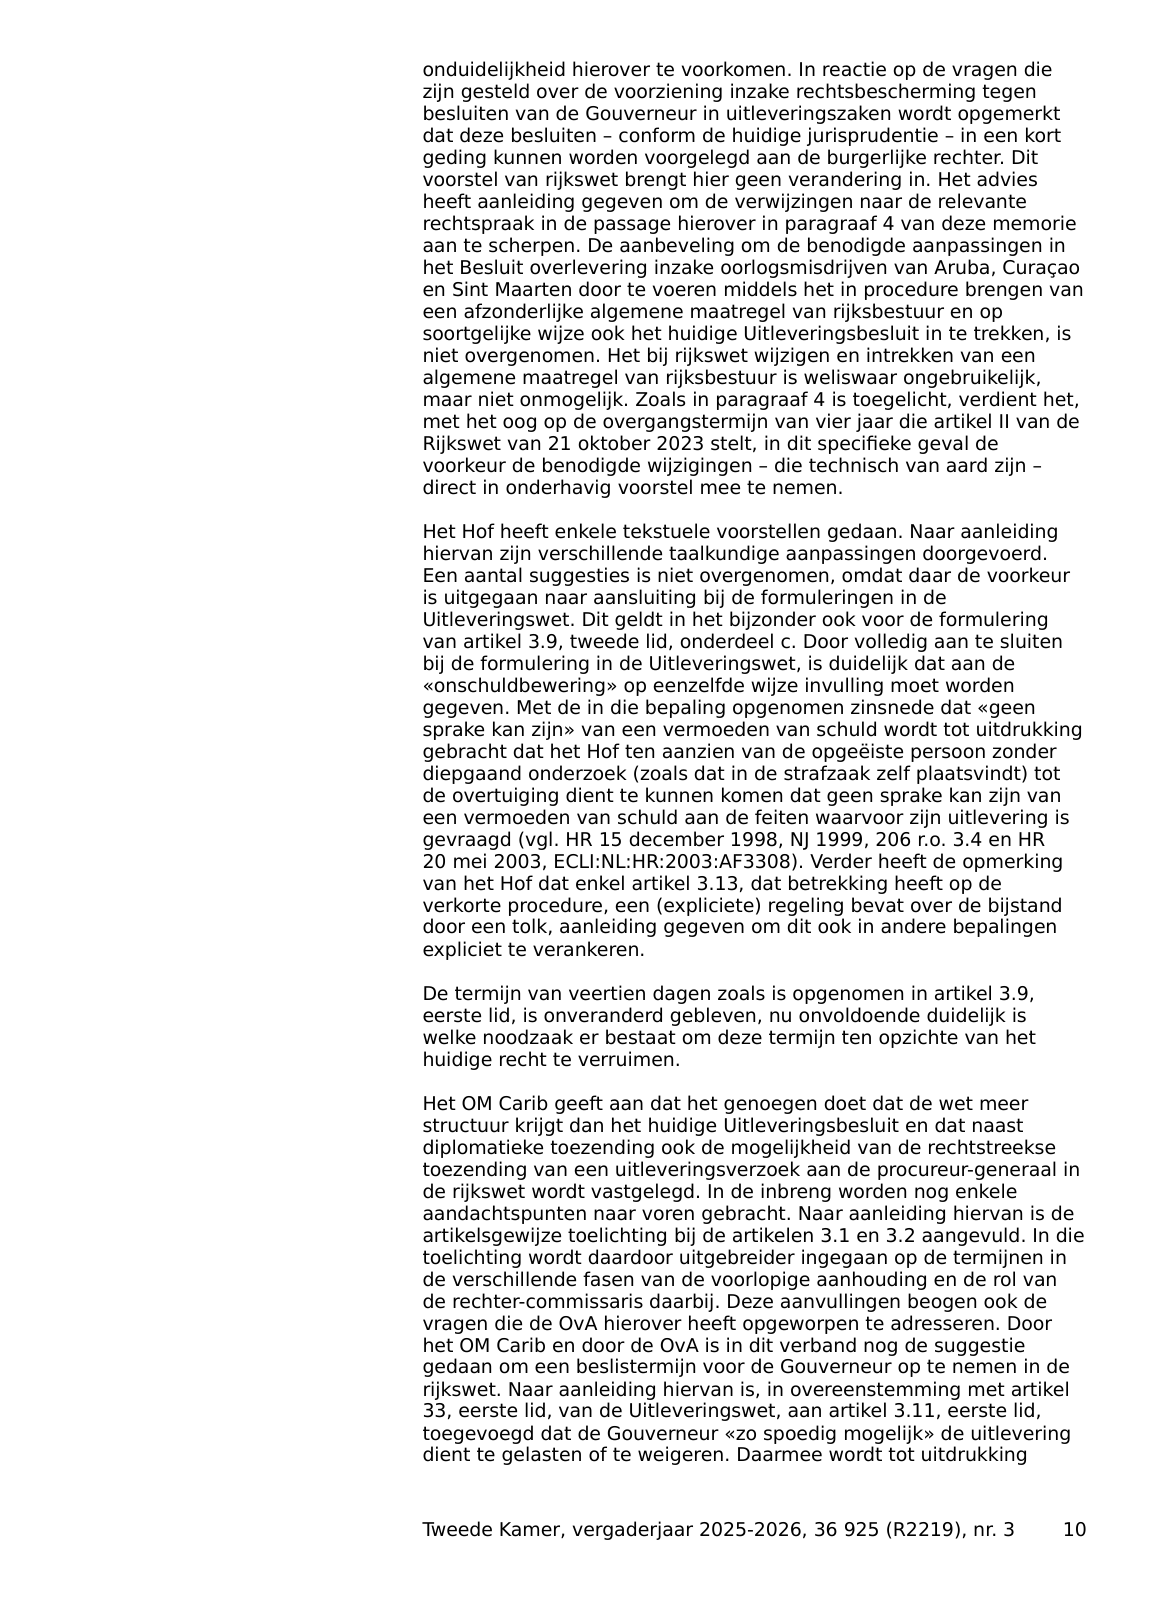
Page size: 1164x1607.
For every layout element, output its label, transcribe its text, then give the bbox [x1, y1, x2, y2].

text De termijn van veertien dagen zoals is opgenomen in artikel 3.9, eerste lid, is onveranderd gebleven, nu onvoldoende duidelijk is welke noodzaak er bestaat om deze termijn ten opzichte van het huidige recht te verruimen. [422, 983, 1087, 1071]
text Het OM Carib geeft aan dat het genoegen doet dat de wet meer structuur krijgt dan het huidige Uitleveringsbesluit en dat naast diplomatieke toezending ook de mogelijkheid van de rechtstreekse toezending van een uitleveringsverzoek aan de procureur-generaal in de rijkswet wordt vastgelegd. In de inbreng worden nog enkele aandachtspunten naar voren gebracht. Naar aanleiding hiervan is de artikelsgewijze toelichting bij de artikelen 3.1 en 3.2 aangevuld. In die toelichting wordt daardoor uitgebreider ingegaan op de termijnen in de verschillende fasen van de voorlopige aanhouding en de rol van de rechter-commissaris daarbij. Deze aanvullingen beogen ook de vragen die de OvA hierover heeft opgeworpen te adresseren. Door het OM Carib en door de OvA is in dit verband nog de suggestie gedaan om een beslistermijn voor de Gouverneur op te nemen in de rijkswet. Naar aanleiding hiervan is, in overeenstemming met artikel 33, eerste lid, van de Uitleveringswet, aan artikel 3.11, eerste lid, toegevoegd dat de Gouverneur «zo spoedig mogelijk» de uitlevering dient te gelasten of te weigeren. Daarmee wordt tot uitdrukking [422, 1093, 1087, 1466]
text onduidelijkheid hierover te voorkomen. In reactie op de vragen die zijn gesteld over de voorziening inzake rechtsbescherming tegen besluiten van de Gouverneur in uitleveringszaken wordt opgemerkt dat deze besluiten – conform de huidige jurisprudentie – in een kort geding kunnen worden voorgelegd aan de burgerlijke rechter. Dit voorstel van rijkswet brengt hier geen verandering in. Het advies heeft aanleiding gegeven om de verwijzingen naar de relevante rechtspraak in de passage hierover in paragraaf 4 van deze memorie aan te scherpen. De aanbeveling om de benodigde aanpassingen in het Besluit overlevering inzake oorlogsmisdrijven van Aruba, Curaçao en Sint Maarten door te voeren middels het in procedure brengen van een afzonderlijke algemene maatregel van rijksbestuur en op soortgelijke wijze ook het huidige Uitleveringsbesluit in te trekken, is niet overgenomen. Het bij rijkswet wijzigen en intrekken van een algemene maatregel van rijksbestuur is weliswaar ongebruikelijk, maar niet onmogelijk. Zoals in paragraaf 4 is toegelicht, verdient het, met het oog op de overgangstermijn van vier jaar die artikel II van de Rijkswet van 21 oktober 2023 stelt, in dit specifieke geval de voorkeur de benodigde wijzigingen – die technisch van aard zijn – direct in onderhavig voorstel mee te nemen. [422, 59, 1087, 499]
text Het Hof heeft enkele tekstuele voorstellen gedaan. Naar aanleiding hiervan zijn verschillende taalkundige aanpassingen doorgevoerd. Een aantal suggesties is niet overgenomen, omdat daar de voorkeur is uitgegaan naar aansluiting bij de formuleringen in de Uitleveringswet. Dit geldt in het bijzonder ook voor de formulering van artikel 3.9, tweede lid, onderdeel c. Door volledig aan te sluiten bij de formulering in de Uitleveringswet, is duidelijk dat aan de «onschuldbewering» op eenzelfde wijze invulling moet worden gegeven. Met de in die bepaling opgenomen zinsnede dat «geen sprake kan zijn» van een vermoeden van schuld wordt tot uitdrukking gebracht dat het Hof ten aanzien van de opgeëiste persoon zonder diepgaand onderzoek (zoals dat in de strafzaak zelf plaatsvindt) tot de overtuiging dient te kunnen komen dat geen sprake kan zijn van een vermoeden van schuld aan de feiten waarvoor zijn uitlevering is gevraagd (vgl. HR 15 december 1998, NJ 1999, 206 r.o. 3.4 en HR 20 mei 2003, ECLI:NL:HR:2003:AF3308). Verder heeft de opmerking van het Hof dat enkel artikel 3.13, dat betrekking heeft op de verkorte procedure, een (expliciete) regeling bevat over de bijstand door een tolk, aanleiding gegeven om dit ook in andere bepalingen expliciet te verankeren. [422, 521, 1087, 960]
